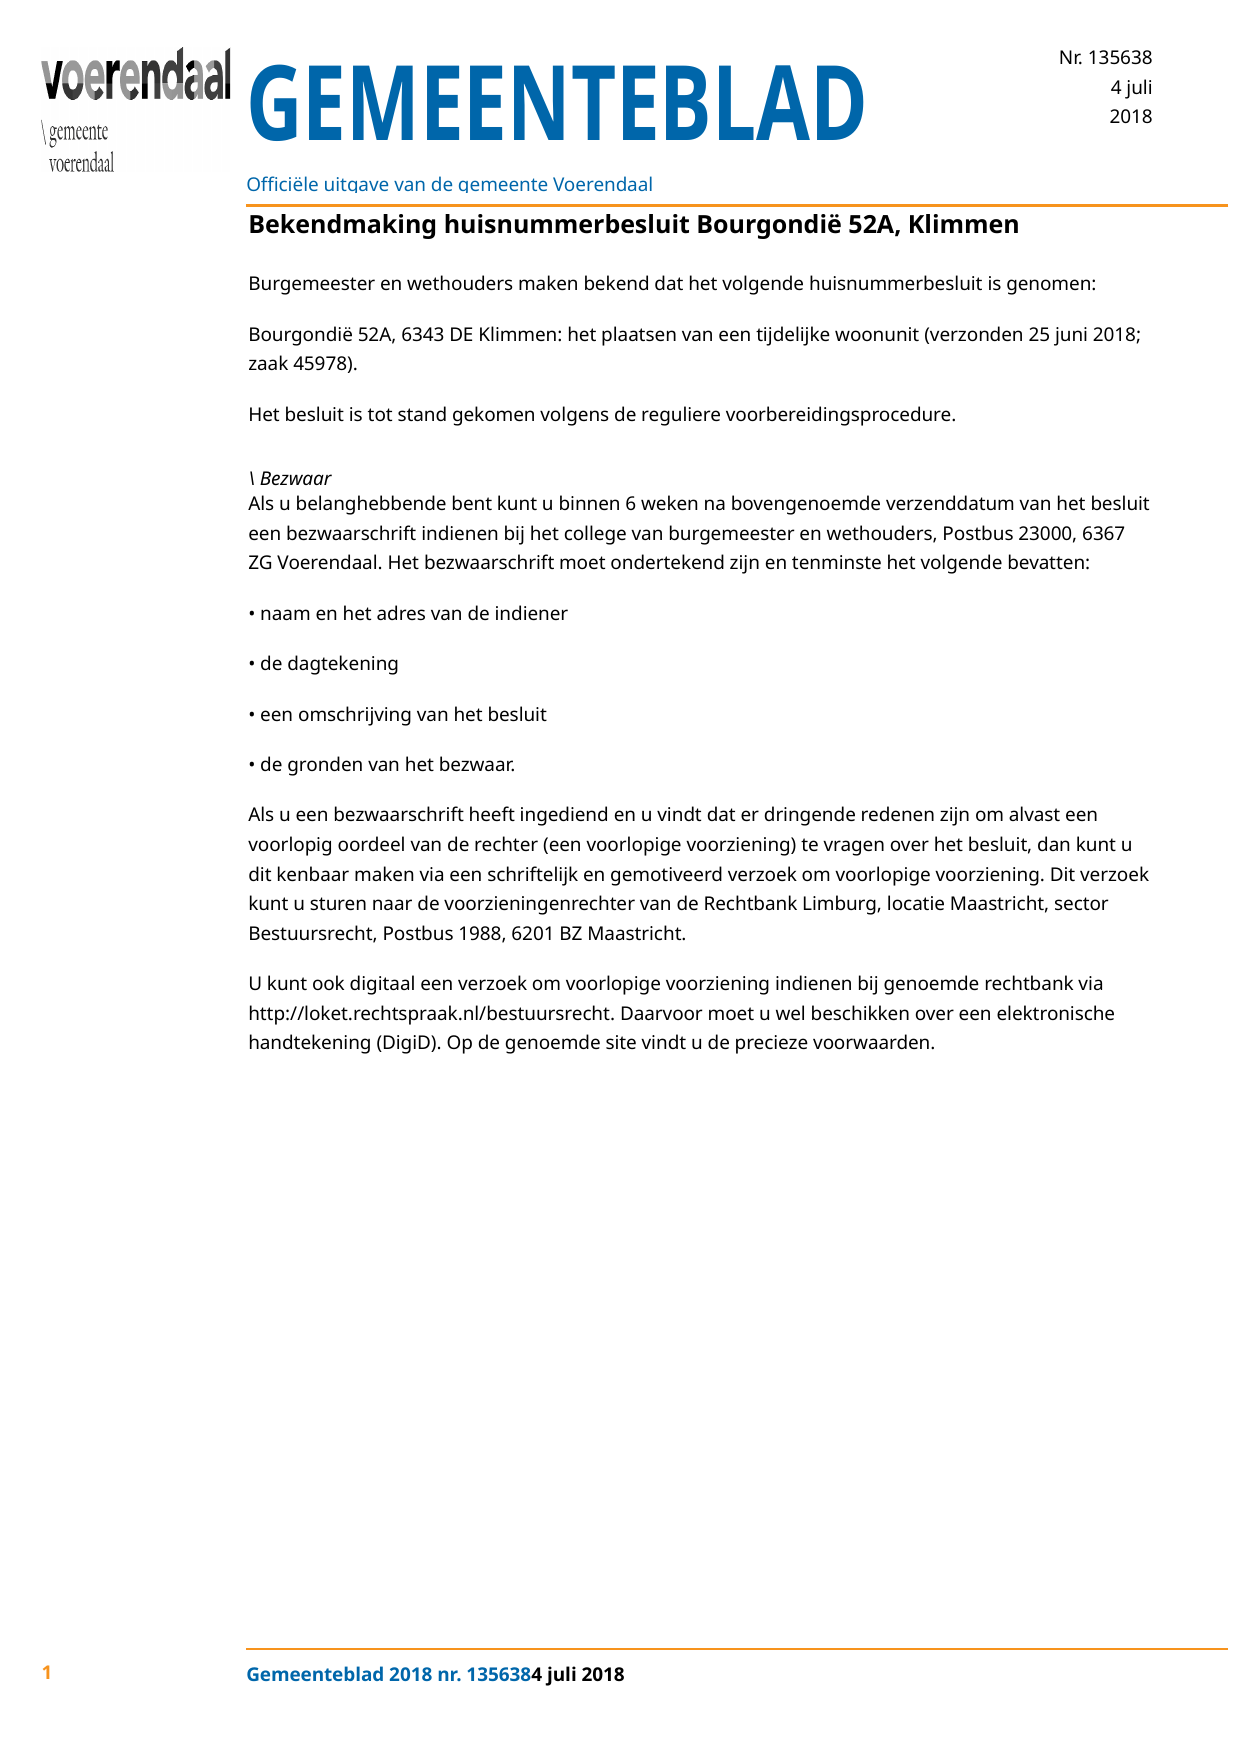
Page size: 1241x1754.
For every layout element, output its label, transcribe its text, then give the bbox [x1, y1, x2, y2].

text \ Bezwaar [248, 465, 1152, 490]
text Het besluit is tot stand gekomen volgens de reguliere voorbereidingsprocedure. [248, 401, 1152, 426]
text Bekendmaking huisnummerbesluit Bourgondië 52A, Klimmen [248, 207, 1152, 241]
text Burgemeester en wethouders maken bekend dat het volgende huisnummerbesluit is genomen: [248, 270, 1152, 296]
text • een omschrijving van het besluit [248, 701, 1152, 727]
text • de dagtekening [248, 650, 1152, 676]
text Bourgondië 52A, 6343 DE Klimmen: het plaatsen van een tijdelijke woonunit (verzonden 25 juni 2018; zaak 45978). [248, 321, 1152, 376]
text • naam en het adres van de indiener [248, 600, 1152, 626]
text Als u een bezwaarschrift heeft ingediend en u vindt dat er dringende redenen zijn om alvast een voorlopig oordeel van de rechter (een voorlopige voorziening) te vragen over het besluit, dan kunt u dit kenbaar maken via een schriftelijk en gemotiveerd verzoek om voorlopige voorziening. Dit verzoek kunt u sturen naar de voorzieningenrechter van de Rechtbank Limburg, locatie Maastricht, sector Bestuursrecht, Postbus 1988, 6201 BZ Maastricht. [248, 802, 1152, 946]
text U kunt ook digitaal een verzoek om voorlopige voorziening indienen bij genoemde rechtbank via http://loket.rechtspraak.nl/bestuursrecht. Daarvoor moet u wel beschikken over een elektronische handtekening (DigiD). Op de genoemde site vindt u de precieze voorwaarden. [248, 970, 1152, 1055]
text Als u belanghebbende bent kunt u binnen 6 weken na bovengenoemde verzenddatum van het besluit een bezwaarschrift indienen bij het college van burgemeester en wethouders, Postbus 23000, 6367 ZG Voerendaal. Het bezwaarschrift moet ondertekend zijn en tenminste het volgende bevatten: [248, 490, 1152, 575]
text • de gronden van het bezwaar. [248, 751, 1152, 777]
picture [41, 47, 231, 172]
